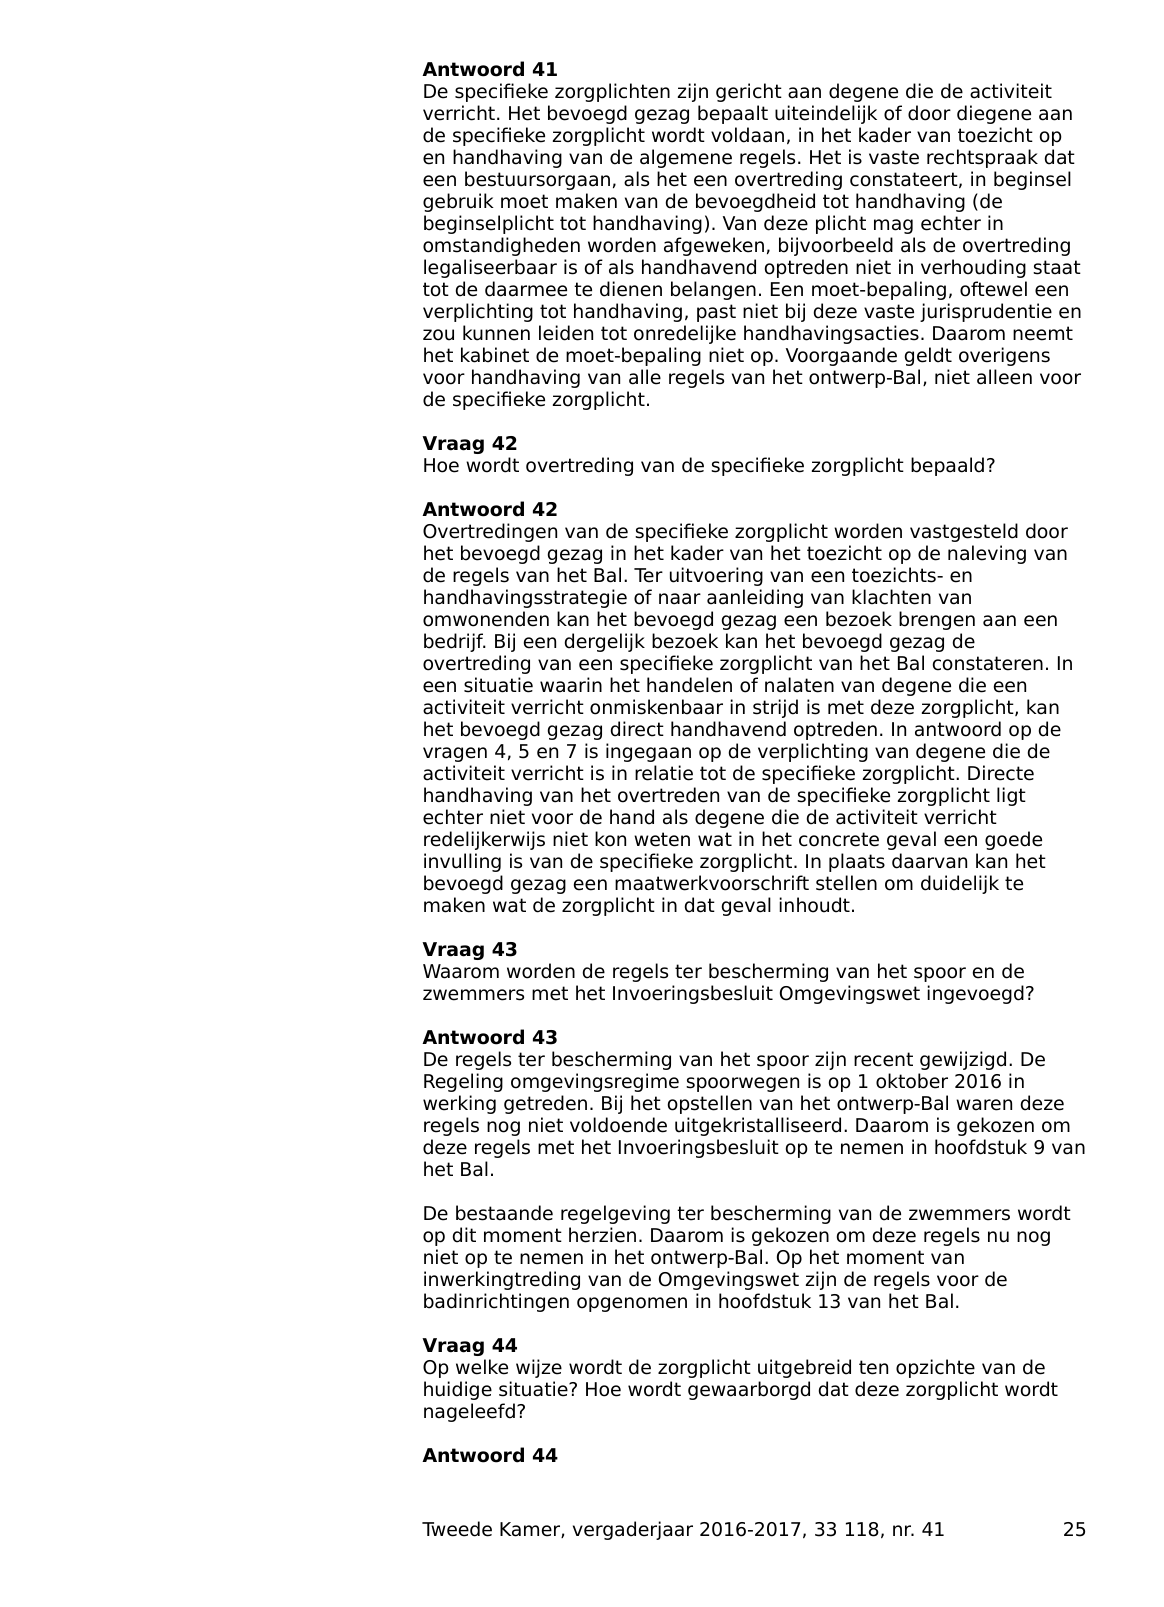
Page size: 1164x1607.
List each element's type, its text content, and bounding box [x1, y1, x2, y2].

text Antwoord 43 [422, 1027, 1087, 1049]
text Antwoord 42 [422, 499, 1087, 521]
text Antwoord 44 [422, 1445, 1087, 1467]
text Overtredingen van de specifieke zorgplicht worden vastgesteld door het bevoegd gezag in het kader van het toezicht op de naleving van de regels van het Bal. Ter uitvoering van een toezichts- en handhavingsstrategie of naar aanleiding van klachten van omwonenden kan het bevoegd gezag een bezoek brengen aan een bedrijf. Bij een dergelijk bezoek kan het bevoegd gezag de overtreding van een specifieke zorgplicht van het Bal constateren. In een situatie waarin het handelen of nalaten van degene die een activiteit verricht onmiskenbaar in strijd is met deze zorgplicht, kan het bevoegd gezag direct handhavend optreden. In antwoord op de vragen 4, 5 en 7 is ingegaan op de verplichting van degene die de activiteit verricht is in relatie tot de specifieke zorgplicht. Directe handhaving van het overtreden van de specifieke zorgplicht ligt echter niet voor de hand als degene die de activiteit verricht redelijkerwijs niet kon weten wat in het concrete geval een goede invulling is van de specifieke zorgplicht. In plaats daarvan kan het bevoegd gezag een maatwerkvoorschrift stellen om duidelijk te maken wat de zorgplicht in dat geval inhoudt. [422, 521, 1087, 917]
text De specifieke zorgplichten zijn gericht aan degene die de activiteit verricht. Het bevoegd gezag bepaalt uiteindelijk of door diegene aan de specifieke zorgplicht wordt voldaan, in het kader van toezicht op en handhaving van de algemene regels. Het is vaste rechtspraak dat een bestuursorgaan, als het een overtreding constateert, in beginsel gebruik moet maken van de bevoegdheid tot handhaving (de beginselplicht tot handhaving). Van deze plicht mag echter in omstandigheden worden afgeweken, bijvoorbeeld als de overtreding legaliseerbaar is of als handhavend optreden niet in verhouding staat tot de daarmee te dienen belangen. Een moet-bepaling, oftewel een verplichting tot handhaving, past niet bij deze vaste jurisprudentie en zou kunnen leiden tot onredelijke handhavingsacties. Daarom neemt het kabinet de moet-bepaling niet op. Voorgaande geldt overigens voor handhaving van alle regels van het ontwerp-Bal, niet alleen voor de specifieke zorgplicht. [422, 81, 1087, 411]
text Vraag 42 [422, 433, 1087, 455]
text Vraag 44 [422, 1335, 1087, 1357]
text Waarom worden de regels ter bescherming van het spoor en de zwemmers met het Invoeringsbesluit Omgevingswet ingevoegd? [422, 961, 1087, 1005]
text Vraag 43 [422, 939, 1087, 961]
text De regels ter bescherming van het spoor zijn recent gewijzigd. De Regeling omgevingsregime spoorwegen is op 1 oktober 2016 in werking getreden. Bij het opstellen van het ontwerp-Bal waren deze regels nog niet voldoende uitgekristalliseerd. Daarom is gekozen om deze regels met het Invoeringsbesluit op te nemen in hoofdstuk 9 van het Bal. [422, 1049, 1087, 1181]
text Antwoord 41 [422, 59, 1087, 81]
text De bestaande regelgeving ter bescherming van de zwemmers wordt op dit moment herzien. Daarom is gekozen om deze regels nu nog niet op te nemen in het ontwerp-Bal. Op het moment van inwerkingtreding van de Omgevingswet zijn de regels voor de badinrichtingen opgenomen in hoofdstuk 13 van het Bal. [422, 1203, 1087, 1313]
text Op welke wijze wordt de zorgplicht uitgebreid ten opzichte van de huidige situatie? Hoe wordt gewaarborgd dat deze zorgplicht wordt nageleefd? [422, 1357, 1087, 1423]
text Hoe wordt overtreding van de specifieke zorgplicht bepaald? [422, 455, 1087, 477]
